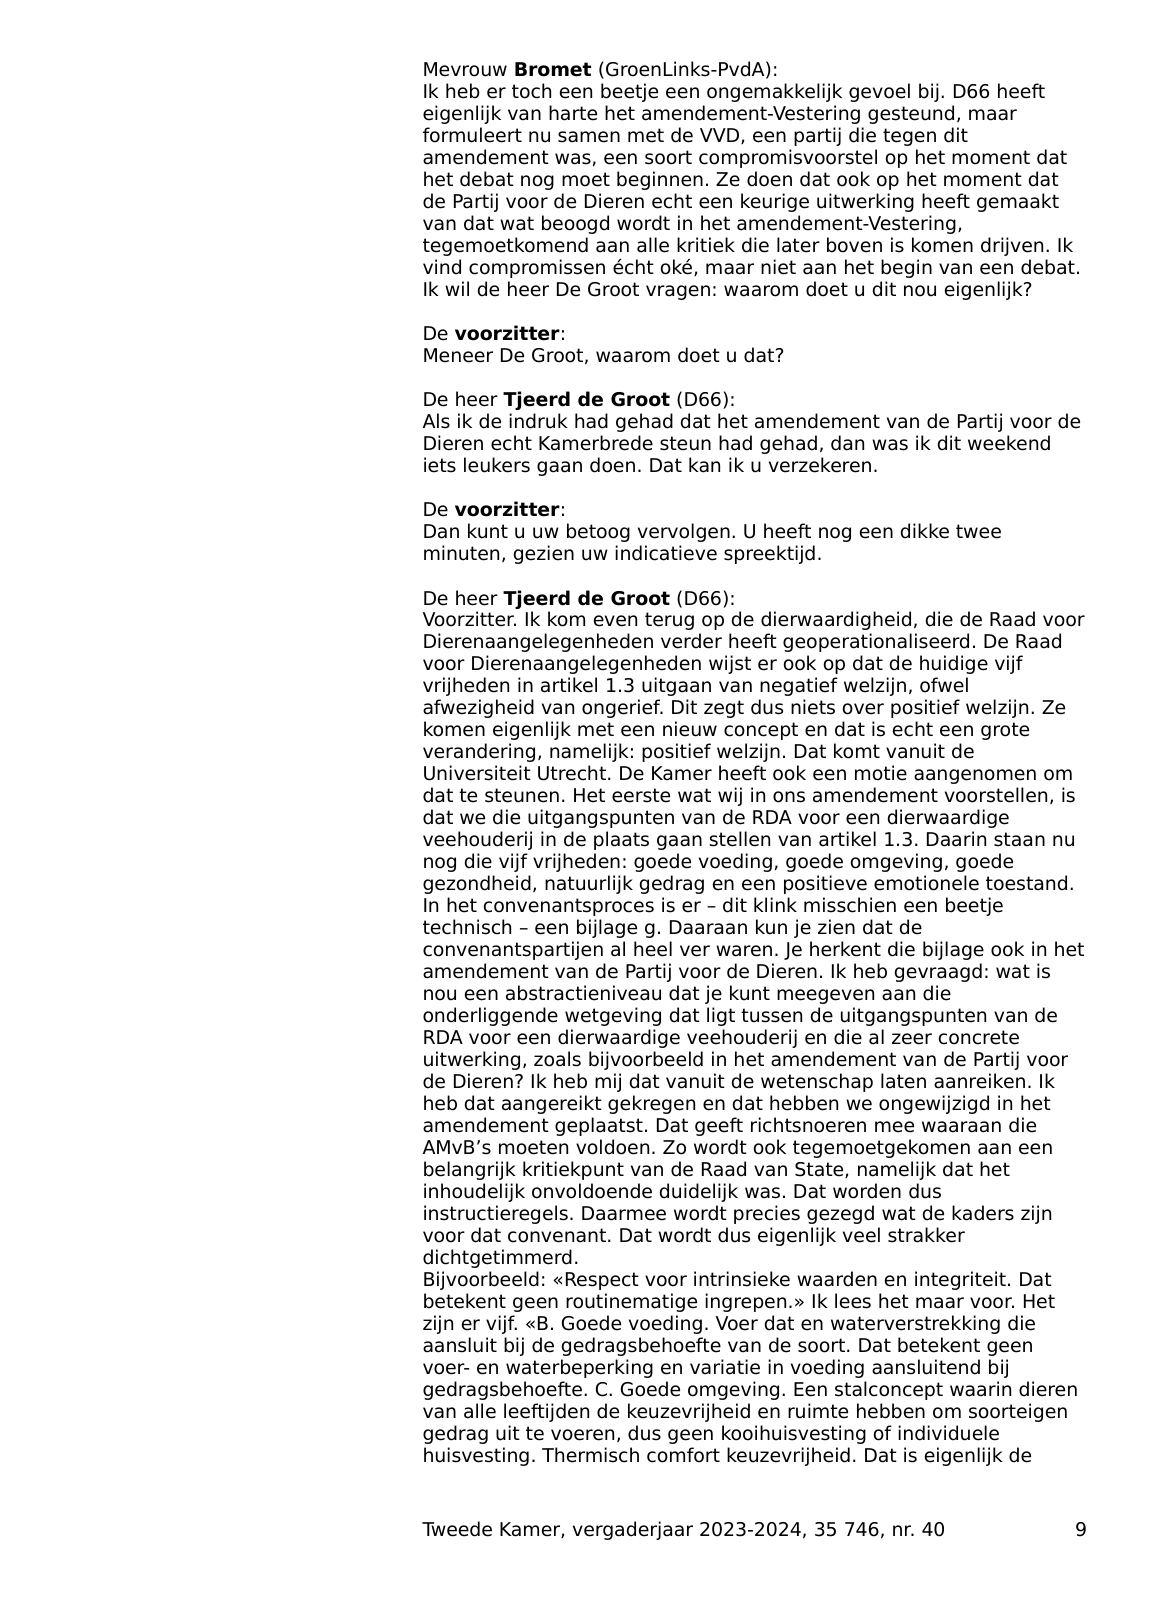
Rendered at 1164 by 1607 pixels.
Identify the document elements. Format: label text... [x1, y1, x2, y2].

text Mevrouw Bromet (GroenLinks-PvdA): [422, 59, 1087, 81]
text Voorzitter. Ik kom even terug op de dierwaardigheid, die de Raad voor Dierenaangelegenheden verder heeft geoperationaliseerd. De Raad voor Dierenaangelegenheden wijst er ook op dat de huidige vijf vrijheden in artikel 1.3 uitgaan van negatief welzijn, ofwel afwezigheid van ongerief. Dit zegt dus niets over positief welzijn. Ze komen eigenlijk met een nieuw concept en dat is echt een grote verandering, namelijk: positief welzijn. Dat komt vanuit de Universiteit Utrecht. De Kamer heeft ook een motie aangenomen om dat te steunen. Het eerste wat wij in ons amendement voorstellen, is dat we die uitgangspunten van de RDA voor een dierwaardige veehouderij in de plaats gaan stellen van artikel 1.3. Daarin staan nu nog die vijf vrijheden: goede voeding, goede omgeving, goede gezondheid, natuurlijk gedrag en een positieve emotionele toestand. In het convenantsproces is er – dit klink misschien een beetje technisch – een bijlage g. Daaraan kun je zien dat de convenantspartijen al heel ver waren. Je herkent die bijlage ook in het amendement van de Partij voor de Dieren. Ik heb gevraagd: wat is nou een abstractieniveau dat je kunt meegeven aan die onderliggende wetgeving dat ligt tussen de uitgangspunten van de RDA voor een dierwaardige veehouderij en die al zeer concrete uitwerking, zoals bijvoorbeeld in het amendement van de Partij voor de Dieren? Ik heb mij dat vanuit de wetenschap laten aanreiken. Ik heb dat aangereikt gekregen en dat hebben we ongewijzigd in het amendement geplaatst. Dat geeft richtsnoeren mee waaraan die AMvB’s moeten voldoen. Zo wordt ook tegemoetgekomen aan een belangrijk kritiekpunt van de Raad van State, namelijk dat het inhoudelijk onvoldoende duidelijk was. Dat worden dus instructieregels. Daarmee wordt precies gezegd wat de kaders zijn voor dat convenant. Dat wordt dus eigenlijk veel strakker dichtgetimmerd. [422, 609, 1087, 1269]
text Ik heb er toch een beetje een ongemakkelijk gevoel bij. D66 heeft eigenlijk van harte het amendement-Vestering gesteund, maar formuleert nu samen met de VVD, een partij die tegen dit amendement was, een soort compromisvoorstel op het moment dat het debat nog moet beginnen. Ze doen dat ook op het moment dat de Partij voor de Dieren echt een keurige uitwerking heeft gemaakt van dat wat beoogd wordt in het amendement-Vestering, tegemoetkomend aan alle kritiek die later boven is komen drijven. Ik vind compromissen écht oké, maar niet aan het begin van een debat. Ik wil de heer De Groot vragen: waarom doet u dit nou eigenlijk? [422, 81, 1087, 301]
text De heer Tjeerd de Groot (D66): [422, 389, 1087, 411]
text De heer Tjeerd de Groot (D66): [422, 587, 1087, 609]
text De voorzitter: [422, 499, 1087, 521]
text Meneer De Groot, waarom doet u dat? [422, 345, 1087, 367]
text Bijvoorbeeld: «Respect voor intrinsieke waarden en integriteit. Dat betekent geen routinematige ingrepen.» Ik lees het maar voor. Het zijn er vijf. «B. Goede voeding. Voer dat en waterverstrekking die aansluit bij de gedragsbehoefte van de soort. Dat betekent geen voer- en waterbeperking en variatie in voeding aansluitend bij gedragsbehoefte. C. Goede omgeving. Een stalconcept waarin dieren van alle leeftijden de keuzevrijheid en ruimte hebben om soorteigen gedrag uit te voeren, dus geen kooihuisvesting of individuele huisvesting. Thermisch comfort keuzevrijheid. Dat is eigenlijk de [422, 1269, 1087, 1467]
text De voorzitter: [422, 323, 1087, 345]
text Als ik de indruk had gehad dat het amendement van de Partij voor de Dieren echt Kamerbrede steun had gehad, dan was ik dit weekend iets leukers gaan doen. Dat kan ik u verzekeren. [422, 411, 1087, 477]
text Dan kunt u uw betoog vervolgen. U heeft nog een dikke twee minuten, gezien uw indicatieve spreektijd. [422, 521, 1087, 565]
